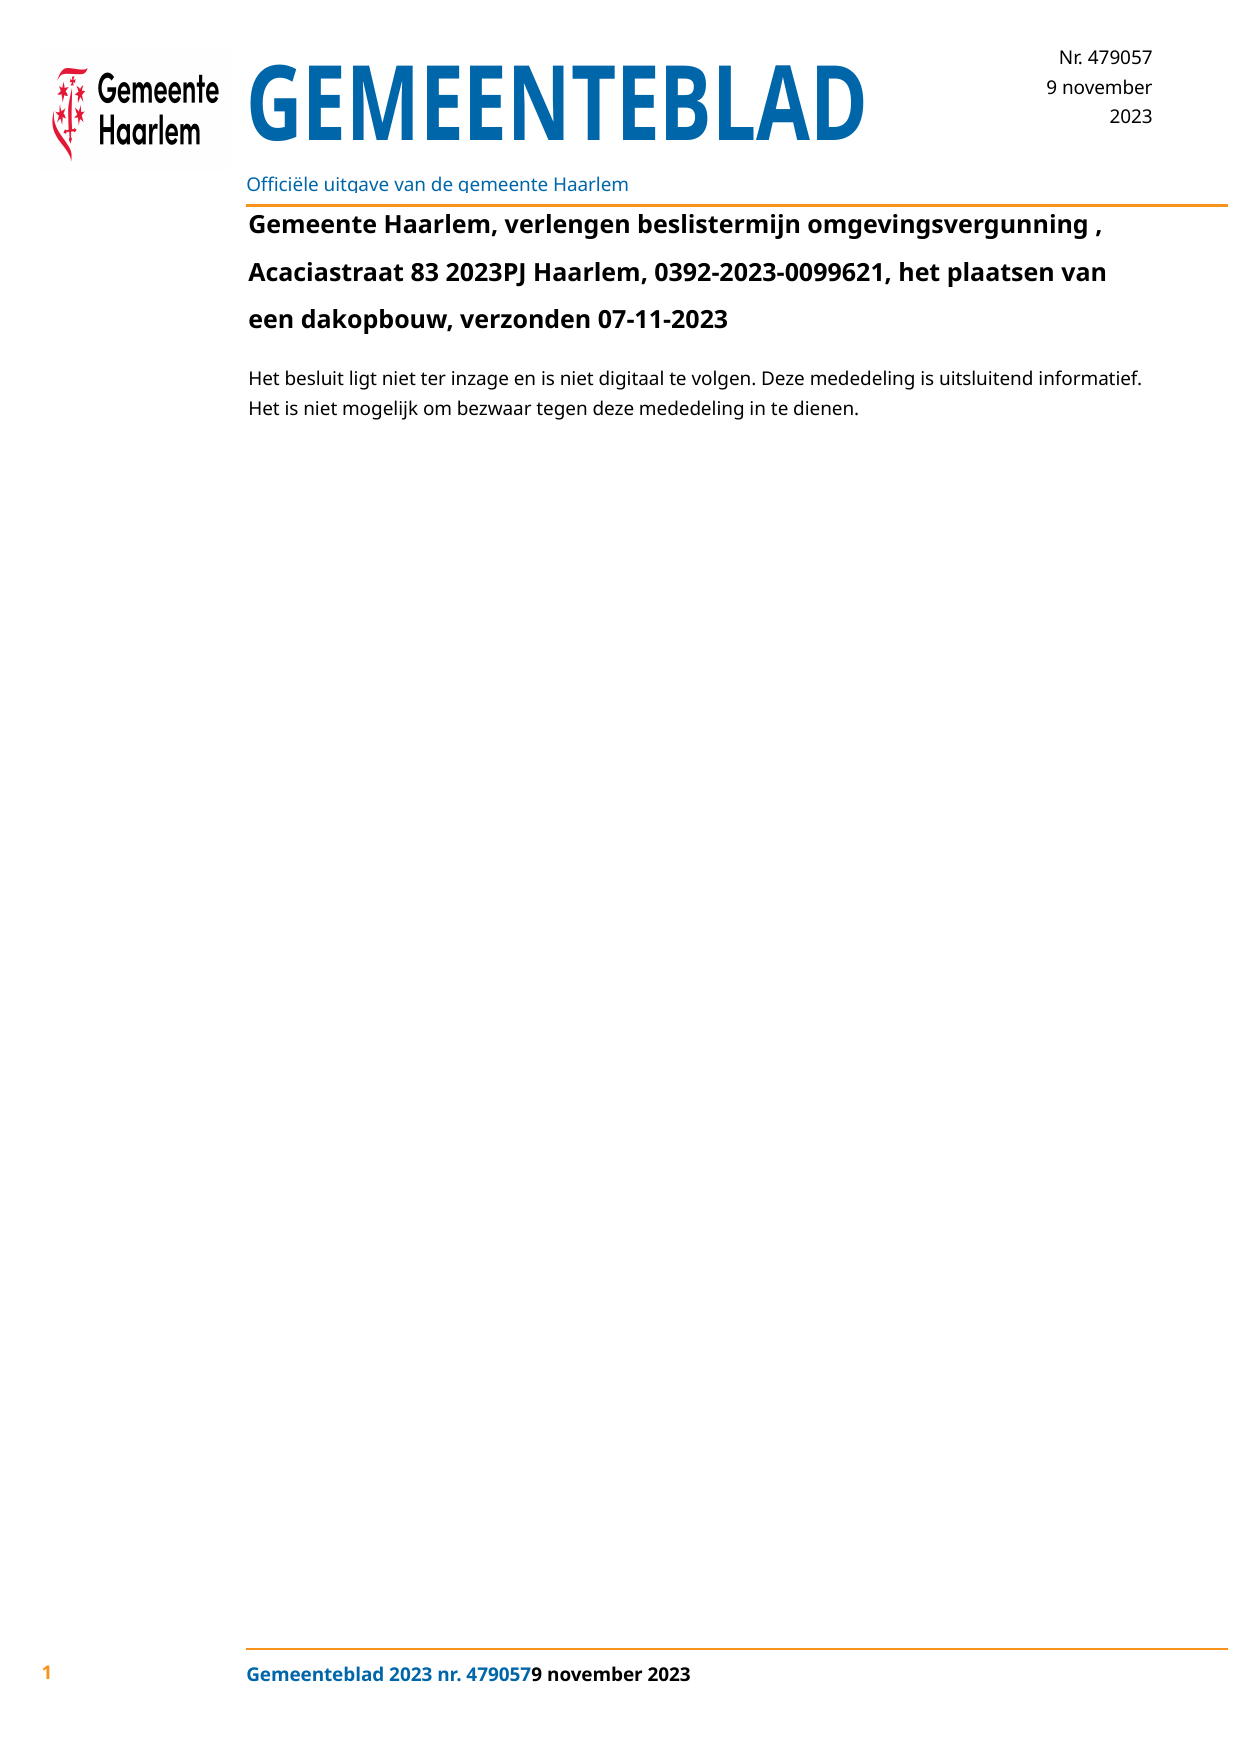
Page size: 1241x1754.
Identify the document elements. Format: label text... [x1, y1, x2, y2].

text Het besluit ligt niet ter inzage en is niet digitaal te volgen. Deze mededeling is uitsluitend informatief. Het is niet mogelijk om bezwaar tegen deze mededeling in te dienen. [248, 366, 1152, 421]
text Gemeente Haarlem, verlengen beslistermijn omgevingsvergunning , Acaciastraat 83 2023PJ Haarlem, 0392-2023-0099621, het plaatsen van een dakopbouw, verzonden 07-11-2023 [248, 207, 1152, 336]
picture [41, 47, 231, 172]
